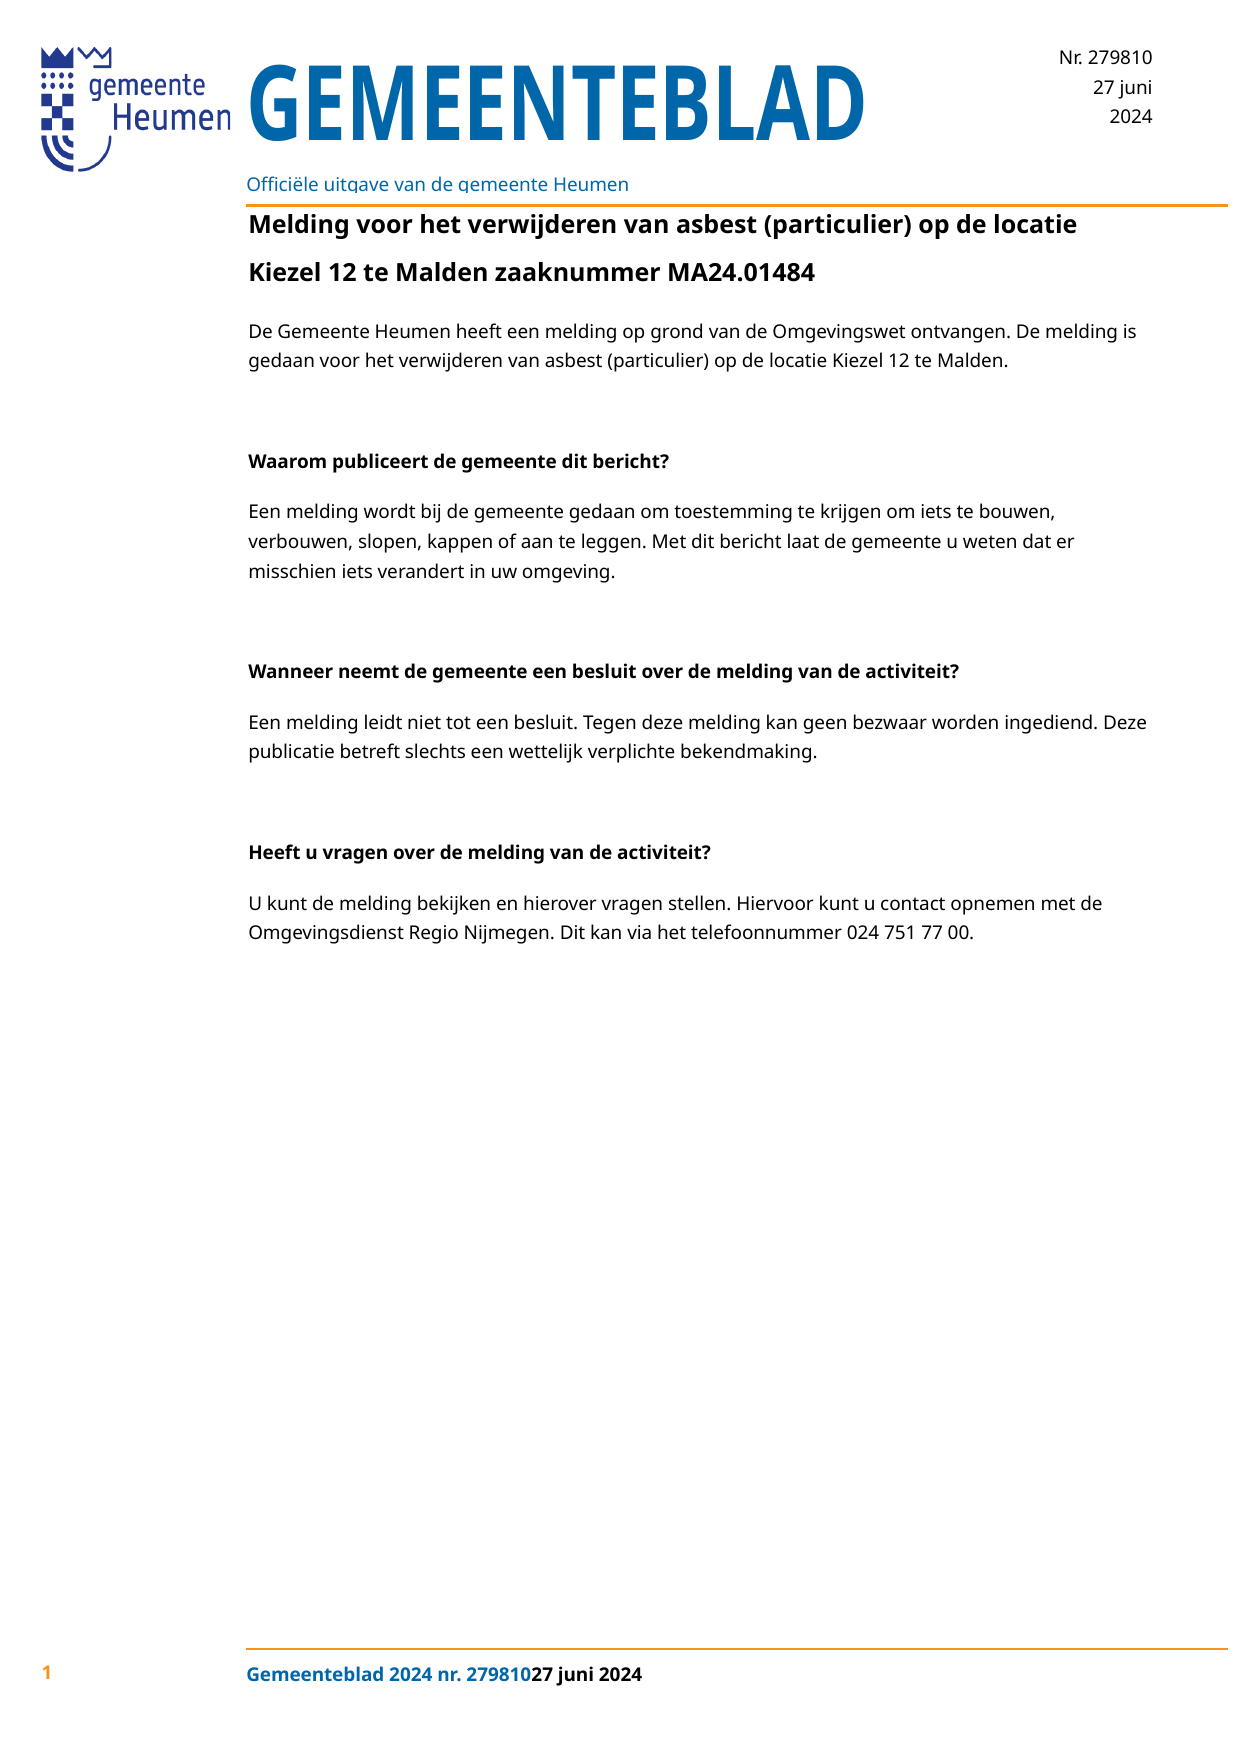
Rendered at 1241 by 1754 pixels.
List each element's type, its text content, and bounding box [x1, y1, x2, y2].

picture [41, 47, 231, 172]
text Melding voor het verwijderen van asbest (particulier) op de locatie Kiezel 12 te Malden zaaknummer MA24.01484 [248, 207, 1152, 288]
text Heeft u vragen over de melding van de activiteit? [248, 839, 1152, 865]
text De Gemeente Heumen heeft een melding op grond van de Omgevingswet ontvangen. De melding is gedaan voor het verwijderen van asbest (particulier) op de locatie Kiezel 12 te Malden. [248, 318, 1152, 373]
text Waarom publiceert de gemeente dit bericht? [248, 448, 1152, 474]
text Een melding wordt bij de gemeente gedaan om toestemming te krijgen om iets te bouwen, verbouwen, slopen, kappen of aan te leggen. Met dit bericht laat de gemeente u weten dat er misschien iets verandert in uw omgeving. [248, 499, 1152, 584]
text U kunt de melding bekijken en hierover vragen stellen. Hiervoor kunt u contact opnemen met de Omgevingsdienst Regio Nijmegen. Dit kan via het telefoonnummer 024 751 77 00. [248, 890, 1152, 945]
text Wanneer neemt de gemeente een besluit over de melding van de activiteit? [248, 659, 1152, 684]
text Een melding leidt niet tot een besluit. Tegen deze melding kan geen bezwaar worden ingediend. Deze publicatie betreft slechts een wettelijk verplichte bekendmaking. [248, 709, 1152, 764]
